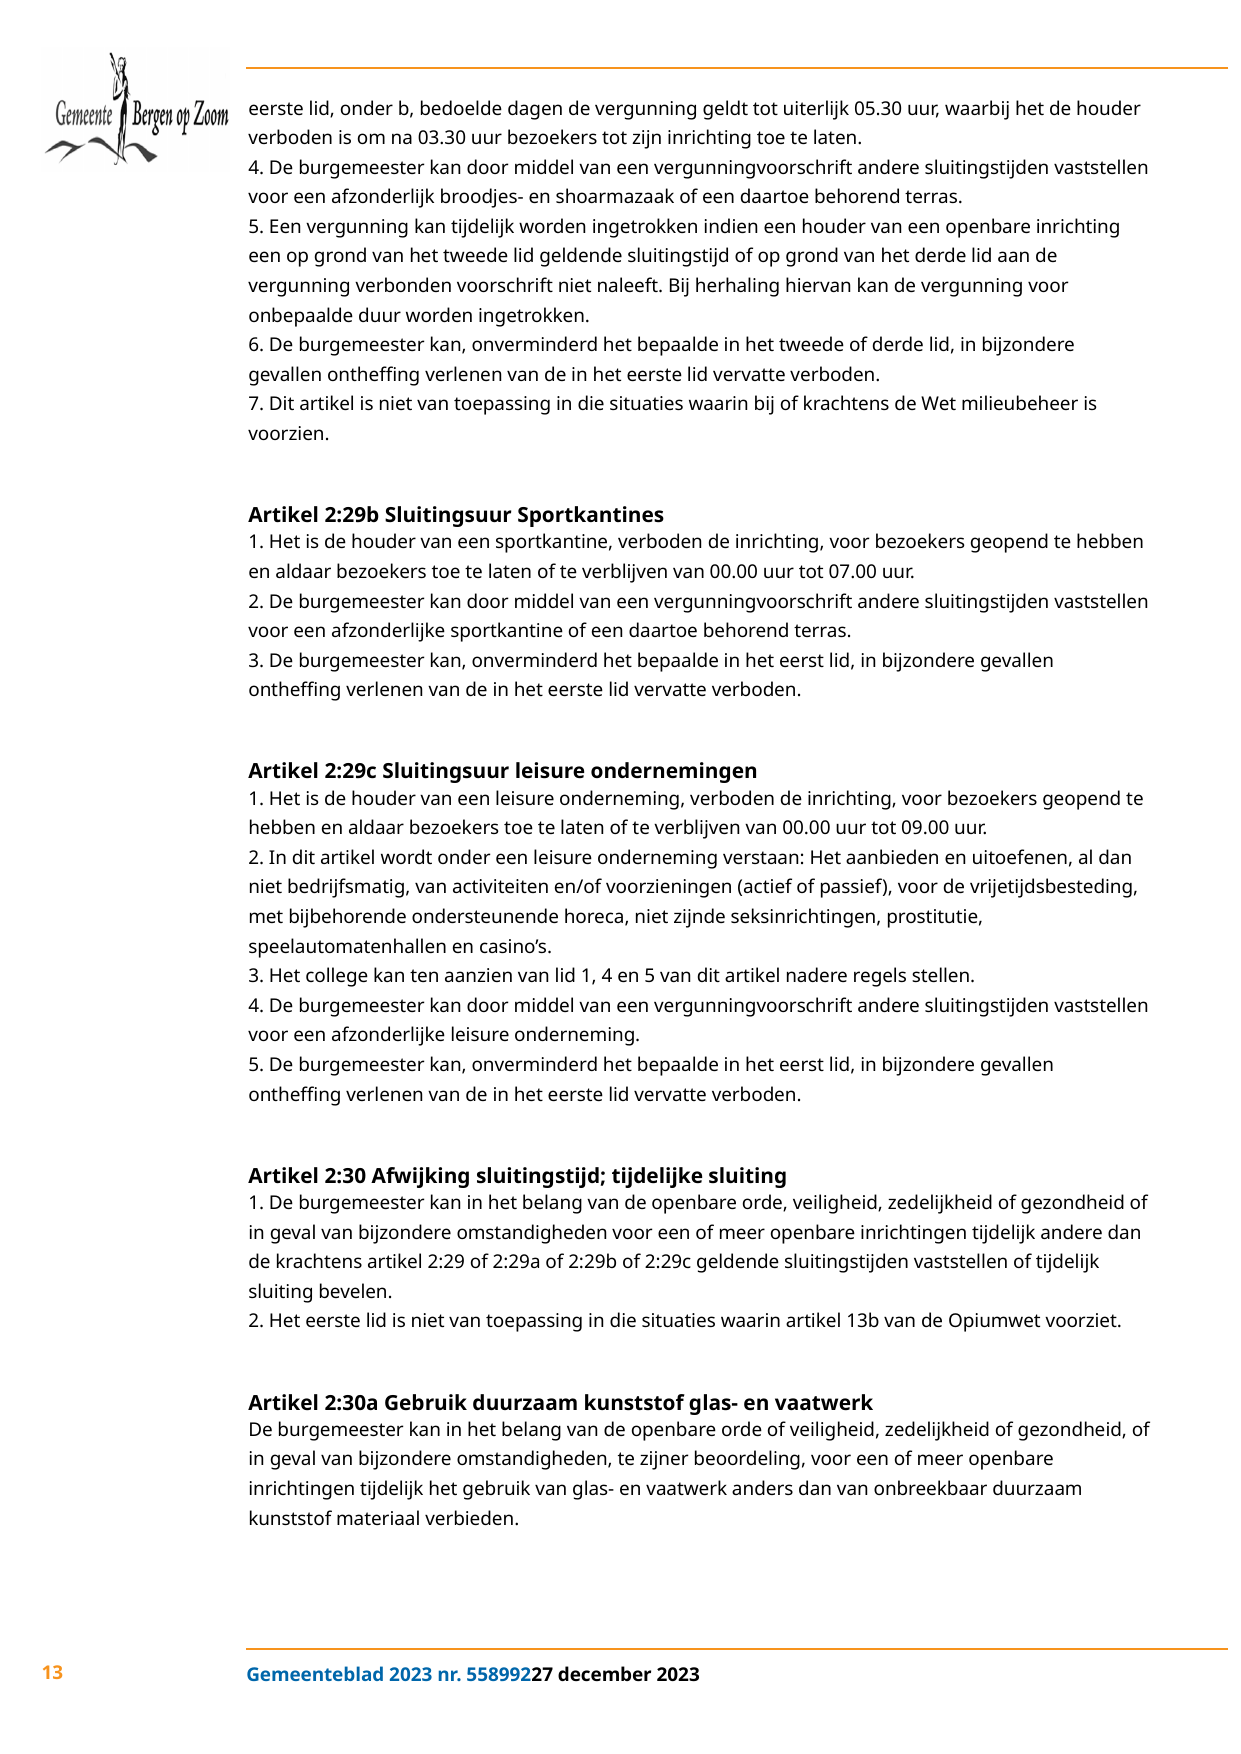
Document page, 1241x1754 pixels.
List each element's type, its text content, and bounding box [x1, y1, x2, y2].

text 4. De burgemeester kan door middel van een vergunningvoorschrift andere sluitingstijden vaststellen voor een afzonderlijk broodjes- en shoarmazaak of een daartoe behorend terras. [248, 154, 1152, 209]
text 2. In dit artikel wordt onder een leisure onderneming verstaan: Het aanbieden en uitoefenen, al dan niet bedrijfsmatig, van activiteiten en/of voorzieningen (actief of passief), voor de vrijetijdsbesteding, met bijbehorende ondersteunende horeca, niet zijnde seksinrichtingen, prostitutie, speelautomatenhallen en casino’s. [248, 844, 1152, 959]
text De burgemeester kan in het belang van de openbare orde of veiligheid, zedelijkheid of gezondheid, of in geval van bijzondere omstandigheden, te zijner beoordeling, voor een of meer openbare inrichtingen tijdelijk het gebruik van glas- en vaatwerk anders dan van onbreekbaar duurzaam kunststof materiaal verbieden. [248, 1416, 1152, 1531]
text 2. De burgemeester kan door middel van een vergunningvoorschrift andere sluitingstijden vaststellen voor een afzonderlijke sportkantine of een daartoe behorend terras. [248, 588, 1152, 643]
text 3. Het college kan ten aanzien van lid 1, 4 en 5 van dit artikel nadere regels stellen. [248, 962, 1152, 988]
text 1. De burgemeester kan in het belang van de openbare orde, veiligheid, zedelijkheid of gezondheid of in geval van bijzondere omstandigheden voor een of meer openbare inrichtingen tijdelijk andere dan de krachtens artikel 2:29 of 2:29a of 2:29b of 2:29c geldende sluitingstijden vaststellen of tijdelijk sluiting bevelen. [248, 1189, 1152, 1304]
text Artikel 2:29b Sluitingsuur Sportkantines [248, 500, 1152, 529]
text Artikel 2:30a Gebruik duurzaam kunststof glas- en vaatwerk [248, 1388, 1152, 1416]
text 3. De burgemeester kan, onverminderd het bepaalde in het eerst lid, in bijzondere gevallen ontheffing verlenen van de in het eerste lid vervatte verboden. [248, 647, 1152, 702]
text 5. Een vergunning kan tijdelijk worden ingetrokken indien een houder van een openbare inrichting een op grond van het tweede lid geldende sluitingstijd of op grond van het derde lid aan de vergunning verbonden voorschrift niet naleeft. Bij herhaling hiervan kan de vergunning voor onbepaalde duur worden ingetrokken. [248, 213, 1152, 328]
text Artikel 2:29c Sluitingsuur leisure ondernemingen [248, 757, 1152, 785]
text 5. De burgemeester kan, onverminderd het bepaalde in het eerst lid, in bijzondere gevallen ontheffing verlenen van de in het eerste lid vervatte verboden. [248, 1051, 1152, 1107]
text 4. De burgemeester kan door middel van een vergunningvoorschrift andere sluitingstijden vaststellen voor een afzonderlijke leisure onderneming. [248, 992, 1152, 1047]
text 6. De burgemeester kan, onverminderd het bepaalde in het tweede of derde lid, in bijzondere gevallen ontheffing verlenen van de in het eerste lid vervatte verboden. [248, 331, 1152, 387]
text 7. Dit artikel is niet van toepassing in die situaties waarin bij of krachtens de Wet milieubeheer is voorzien. [248, 391, 1152, 446]
text 1. Het is de houder van een sportkantine, verboden de inrichting, voor bezoekers geopend te hebben en aldaar bezoekers toe te laten of te verblijven van 00.00 uur tot 07.00 uur. [248, 529, 1152, 584]
text eerste lid, onder b, bedoelde dagen de vergunning geldt tot uiterlijk 05.30 uur, waarbij het de houder verboden is om na 03.30 uur bezoekers tot zijn inrichting toe te laten. [248, 95, 1152, 150]
text 2. Het eerste lid is niet van toepassing in die situaties waarin artikel 13b van de Opiumwet voorziet. [248, 1308, 1152, 1333]
text 1. Het is de houder van een leisure onderneming, verboden de inrichting, voor bezoekers geopend te hebben en aldaar bezoekers toe te laten of te verblijven van 00.00 uur tot 09.00 uur. [248, 785, 1152, 840]
text Artikel 2:30 Afwijking sluitingstijd; tijdelijke sluiting [248, 1161, 1152, 1189]
picture [41, 47, 231, 172]
